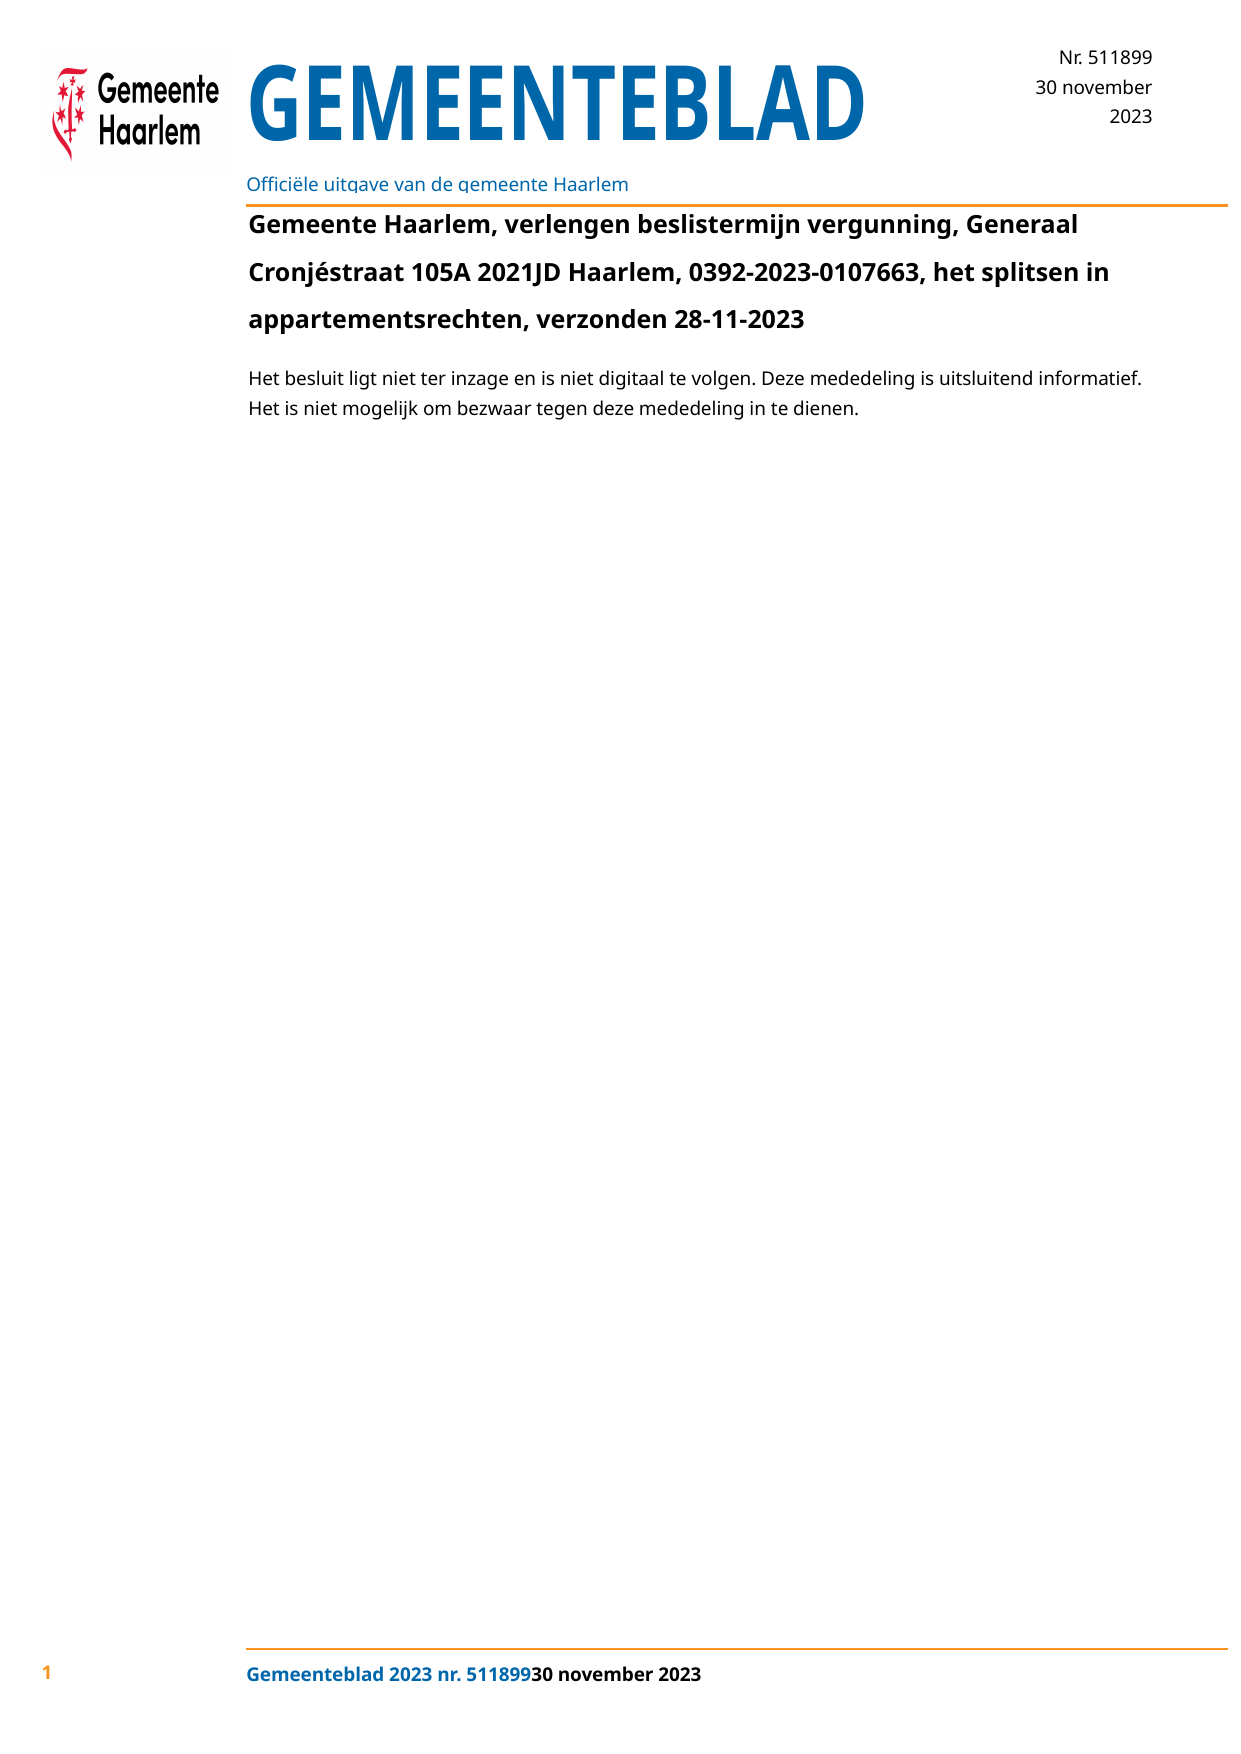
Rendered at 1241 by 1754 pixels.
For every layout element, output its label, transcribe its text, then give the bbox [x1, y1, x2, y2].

picture [41, 47, 231, 172]
text Het besluit ligt niet ter inzage en is niet digitaal te volgen. Deze mededeling is uitsluitend informatief. Het is niet mogelijk om bezwaar tegen deze mededeling in te dienen. [248, 366, 1152, 421]
text Gemeente Haarlem, verlengen beslistermijn vergunning, Generaal Cronjéstraat 105A 2021JD Haarlem, 0392-2023-0107663, het splitsen in appartementsrechten, verzonden 28-11-2023 [248, 207, 1152, 336]
